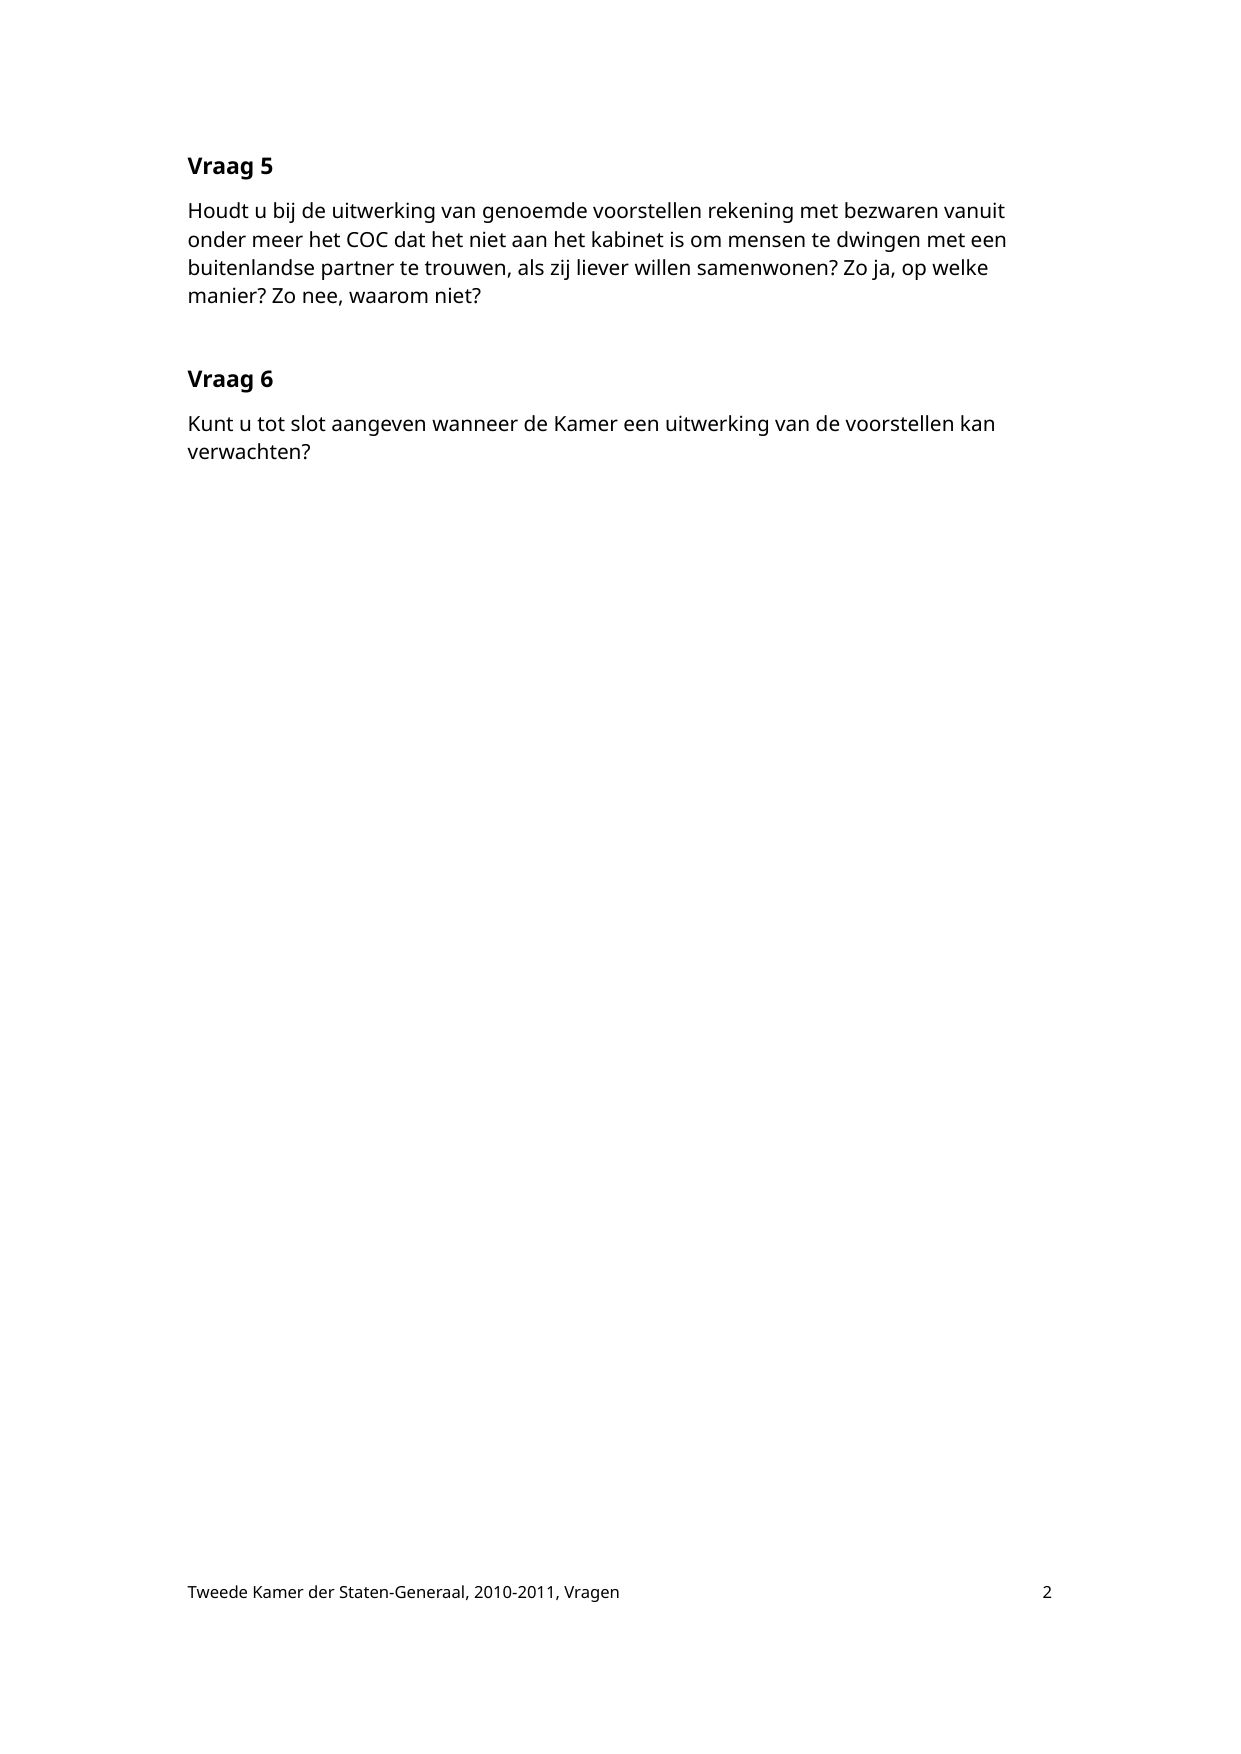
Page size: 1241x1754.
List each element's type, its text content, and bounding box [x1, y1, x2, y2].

text Kunt u tot slot aangeven wanneer de Kamer een uitwerking van de voorstellen kan verwachten? [187, 409, 1053, 466]
text Houdt u bij de uitwerking van genoemde voorstellen rekening met bezwaren vanuit onder meer het COC dat het niet aan het kabinet is om mensen te dwingen met een buitenlandse partner te trouwen, als zij liever willen samenwonen? Zo ja, op welke manier? Zo nee, waarom niet? [187, 196, 1053, 310]
subtitle Vraag 5 [187, 150, 1053, 181]
subtitle Vraag 6 [187, 362, 1053, 394]
